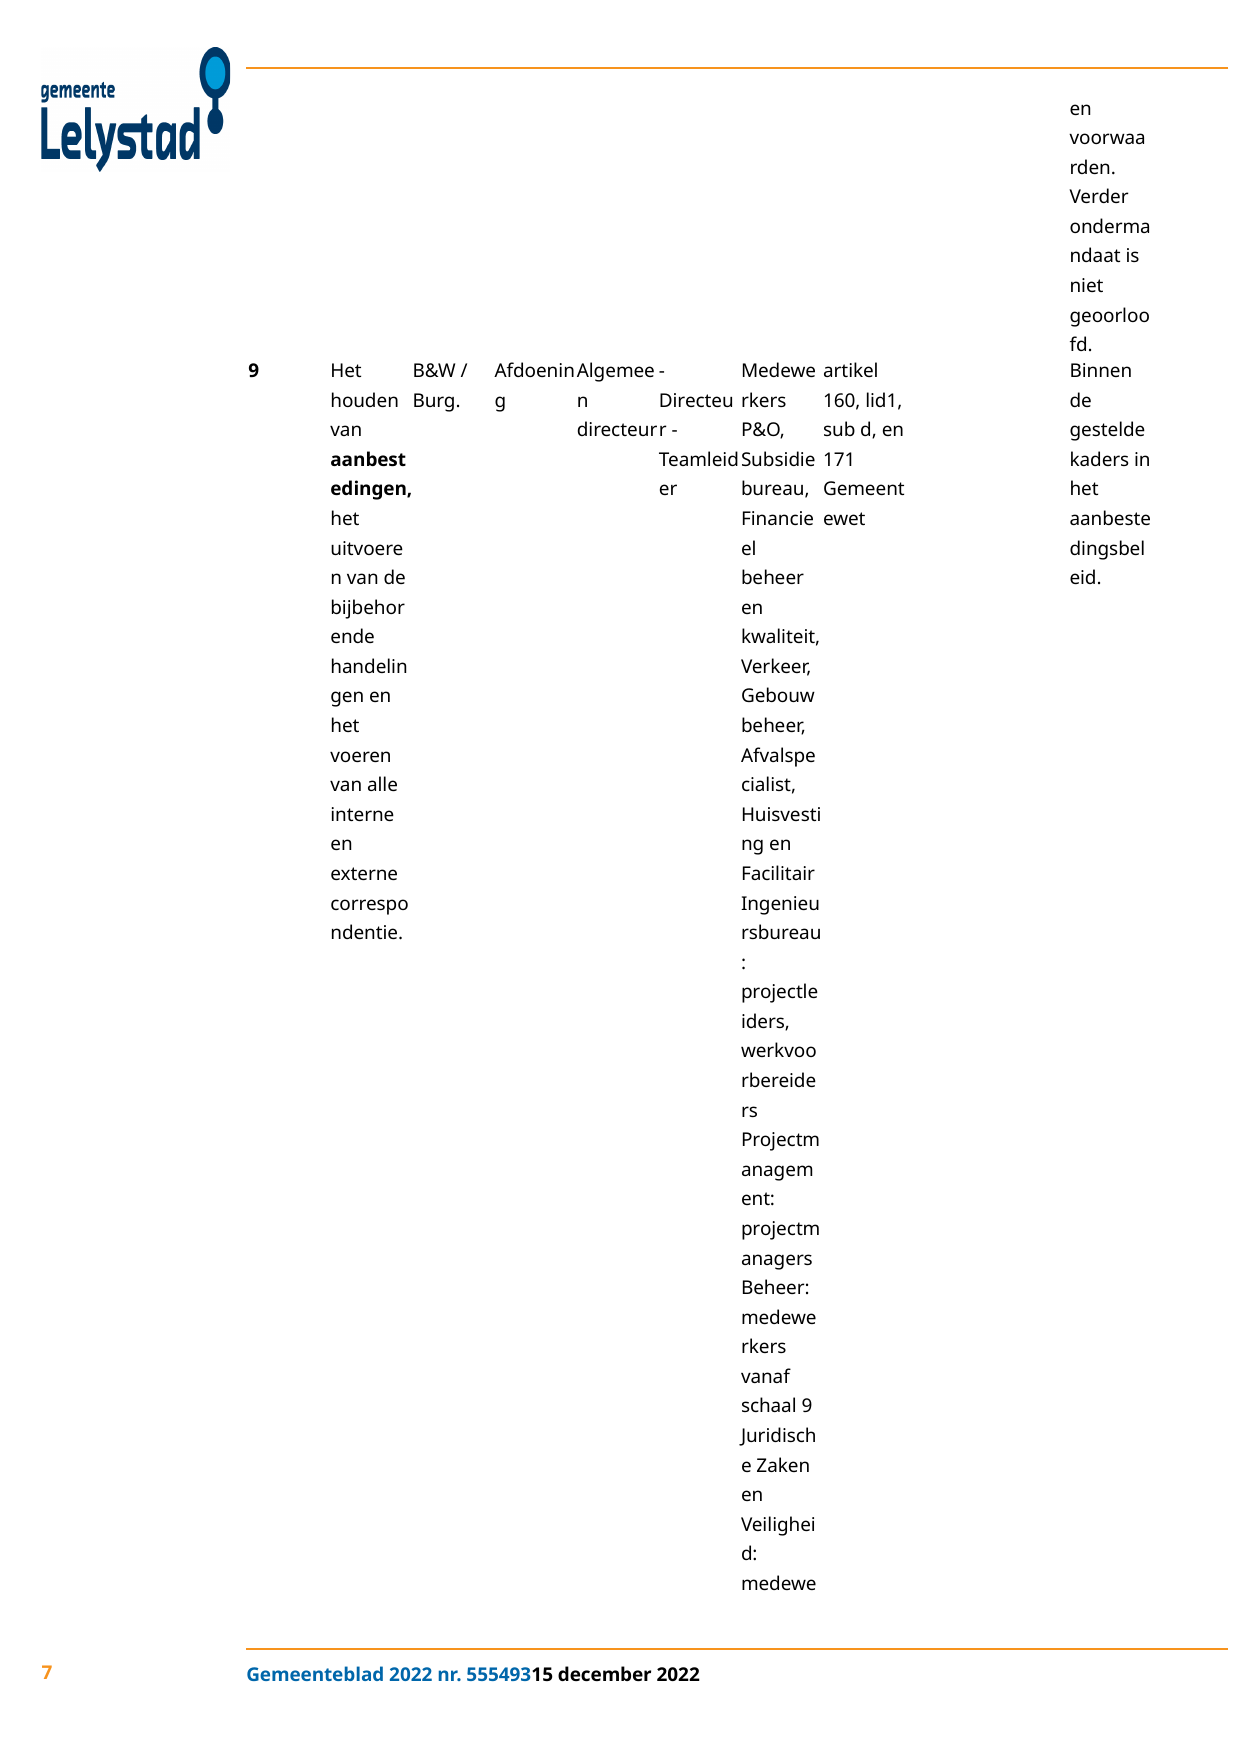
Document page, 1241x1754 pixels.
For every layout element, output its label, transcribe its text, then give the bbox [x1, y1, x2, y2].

table_cell [741, 95, 823, 357]
picture [41, 47, 231, 172]
table_cell en voorwaarden. Verder ondermandaat is niet geoorloofd. [1069, 95, 1152, 357]
table_cell [412, 95, 494, 357]
table_cell [823, 95, 905, 357]
table_cell Afdoening [494, 357, 577, 1596]
table_cell artikel 160, lid1, sub d, en 171 Gemeentewet [823, 357, 905, 1596]
table_cell [659, 95, 741, 357]
table_cell Algemeen directeur [577, 357, 659, 1596]
table_cell [330, 95, 412, 357]
table_cell B&W / Burg. [412, 357, 494, 1596]
table_cell [494, 95, 577, 357]
table_cell [248, 95, 330, 357]
table_cell Medewerkers P&O, Subsidiebureau, Financieel beheer en kwaliteit, Verkeer, Gebouwbeheer, Afvalspecialist, Huisvesting en Facilitair Ingenieursbureau: projectleiders, werkvoorbereiders Projectmanagement: projectmanagers Beheer: medewerkers vanaf schaal 9 Juridische Zaken en Veiligheid: medewe [741, 357, 823, 1596]
table_cell Het houden van aanbestedingen, het uitvoeren van de bijbehorende handelingen en het voeren van alle interne en externe correspondentie. [330, 357, 412, 1596]
table_cell [987, 357, 1069, 1596]
table_cell [987, 95, 1069, 357]
table_cell [905, 357, 987, 1596]
table_cell [577, 95, 659, 357]
table_cell Binnen de gestelde kaders in het aanbestedingsbeleid. [1069, 357, 1152, 1596]
table_cell [905, 95, 987, 357]
table_cell 9 [248, 357, 330, 1596]
table_cell - Directeur - Teamleider [659, 357, 741, 1596]
